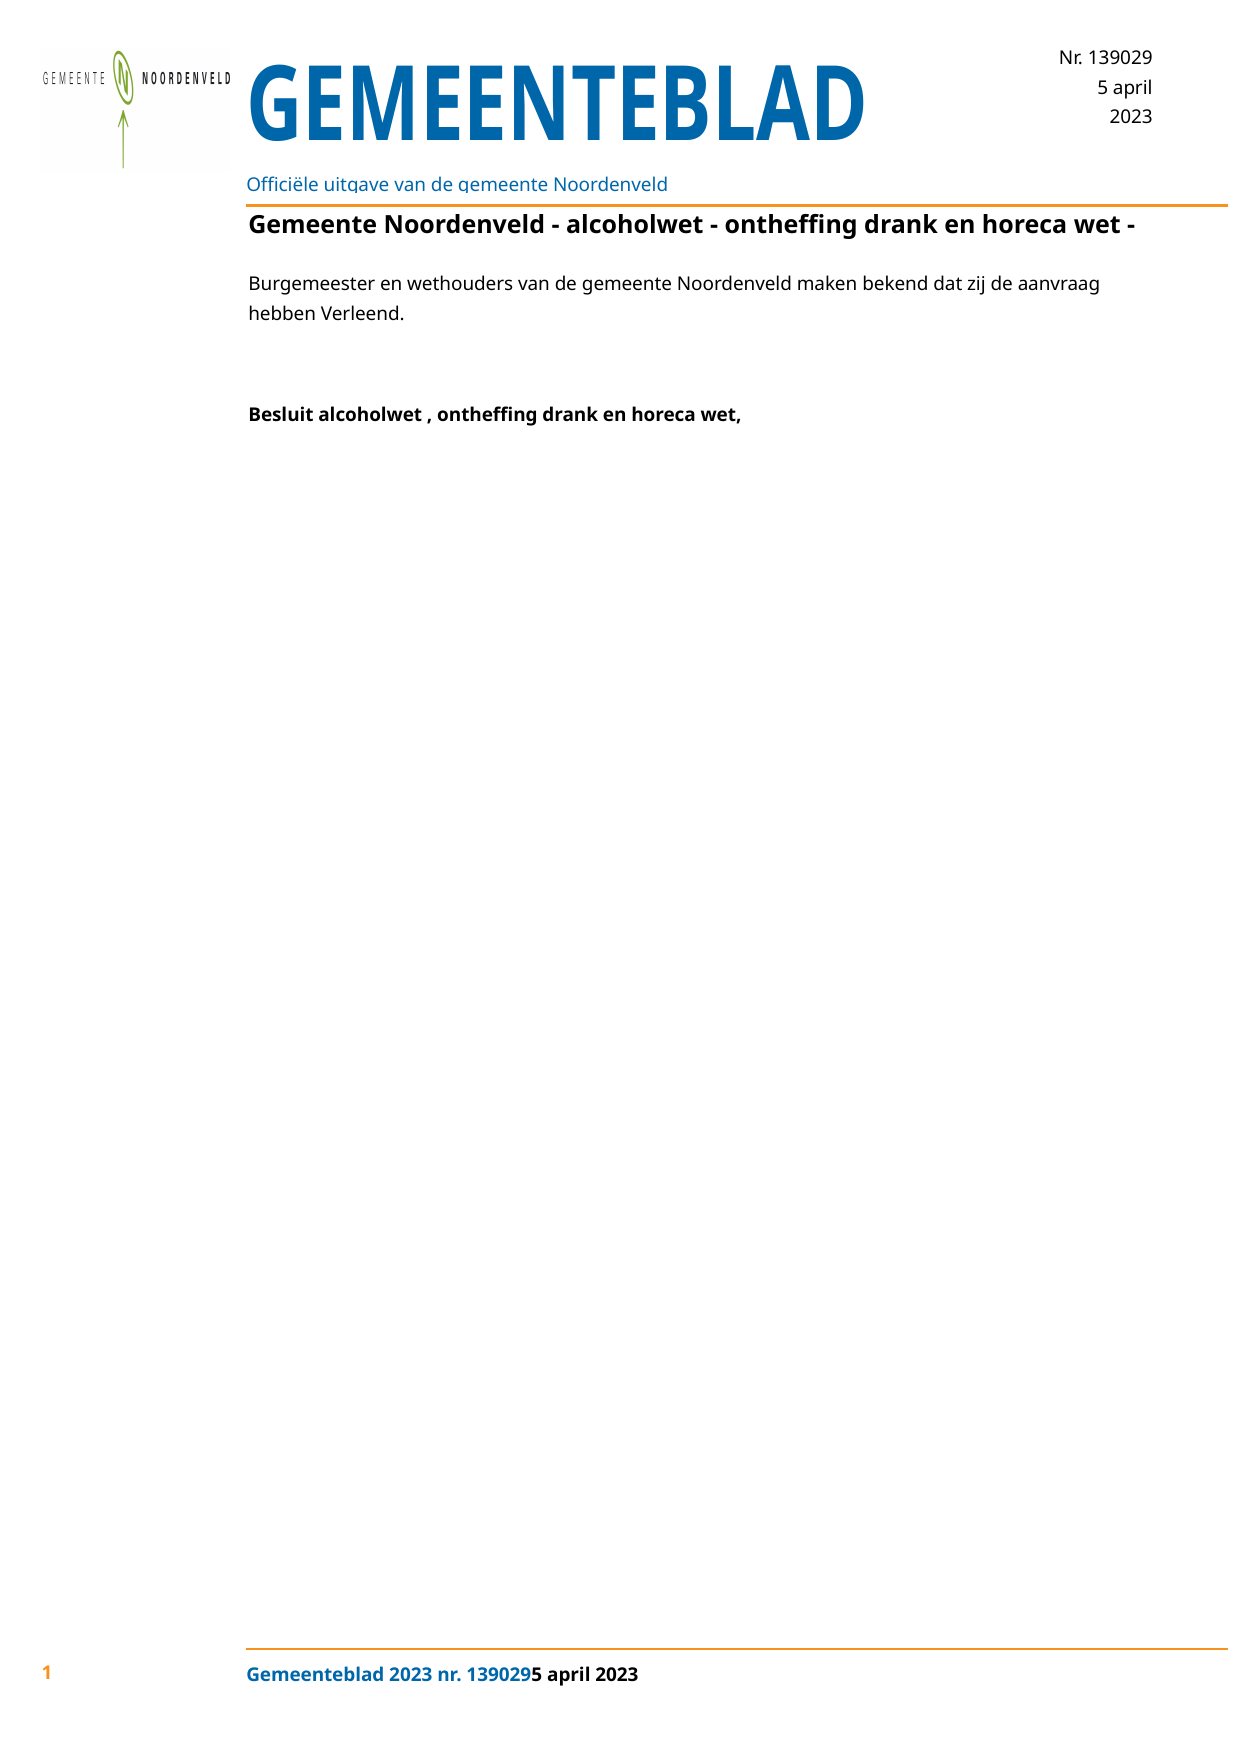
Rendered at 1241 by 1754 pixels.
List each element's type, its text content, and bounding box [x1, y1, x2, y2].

picture [41, 47, 231, 172]
text Besluit alcoholwet , ontheffing drank en horeca wet, [248, 401, 1152, 426]
text Burgemeester en wethouders van de gemeente Noordenveld maken bekend dat zij de aanvraag hebben Verleend. [248, 270, 1152, 326]
text Gemeente Noordenveld - alcoholwet - ontheffing drank en horeca wet - [248, 207, 1152, 241]
